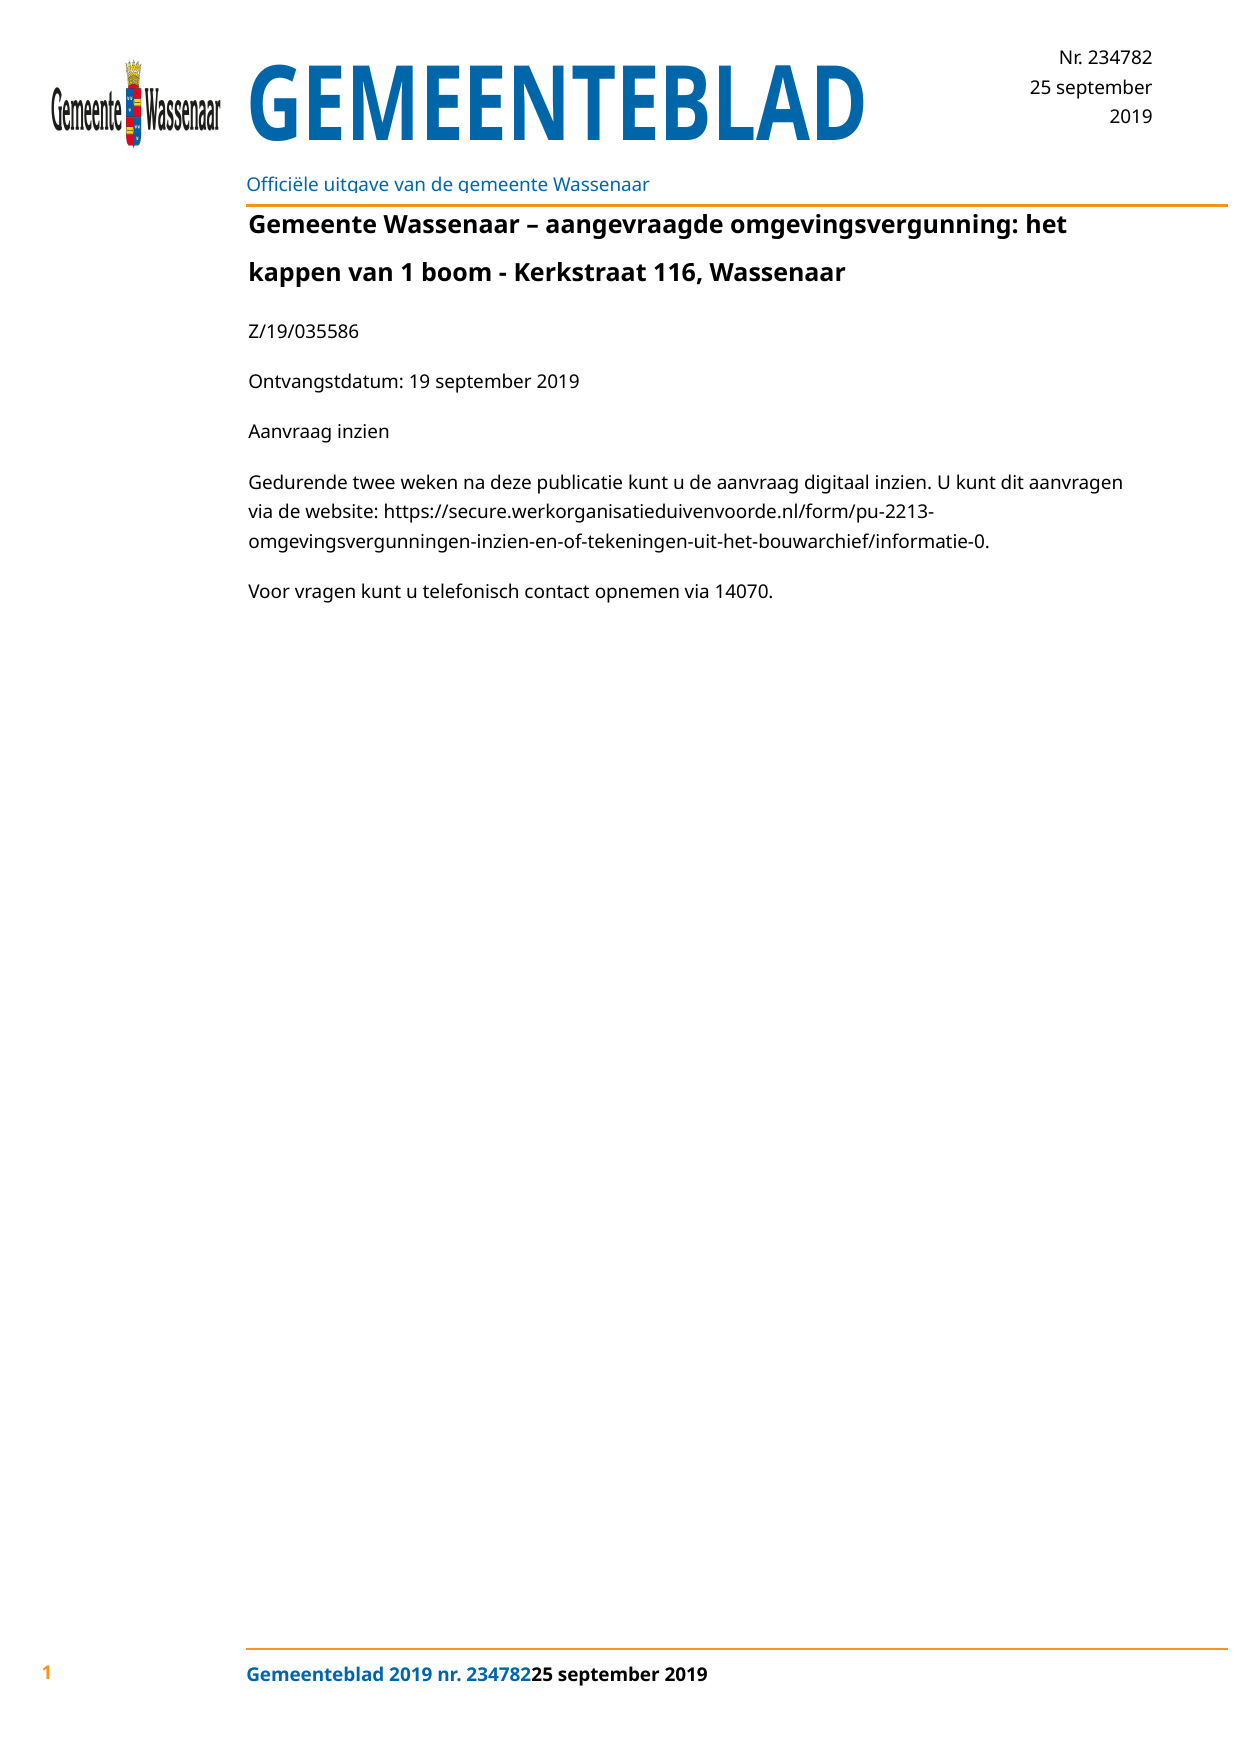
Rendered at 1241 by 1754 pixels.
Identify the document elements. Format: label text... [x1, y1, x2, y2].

text Aanvraag inzien [248, 419, 1152, 444]
text Ontvangstdatum: 19 september 2019 [248, 368, 1152, 394]
text Gedurende twee weken na deze publicatie kunt u de aanvraag digitaal inzien. U kunt dit aanvragen via de website: https://secure.werkorganisatieduivenvoorde.nl/form/pu-2213-omgevingsvergunningen-inzien-en-of-tekeningen-uit-het-bouwarchief/informatie-0. [248, 469, 1152, 554]
picture [41, 47, 231, 172]
text Z/19/035586 [248, 318, 1152, 344]
text Voor vragen kunt u telefonisch contact opnemen via 14070. [248, 579, 1152, 604]
text Gemeente Wassenaar – aangevraagde omgevingsvergunning: het kappen van 1 boom - Kerkstraat 116, Wassenaar [248, 207, 1152, 288]
